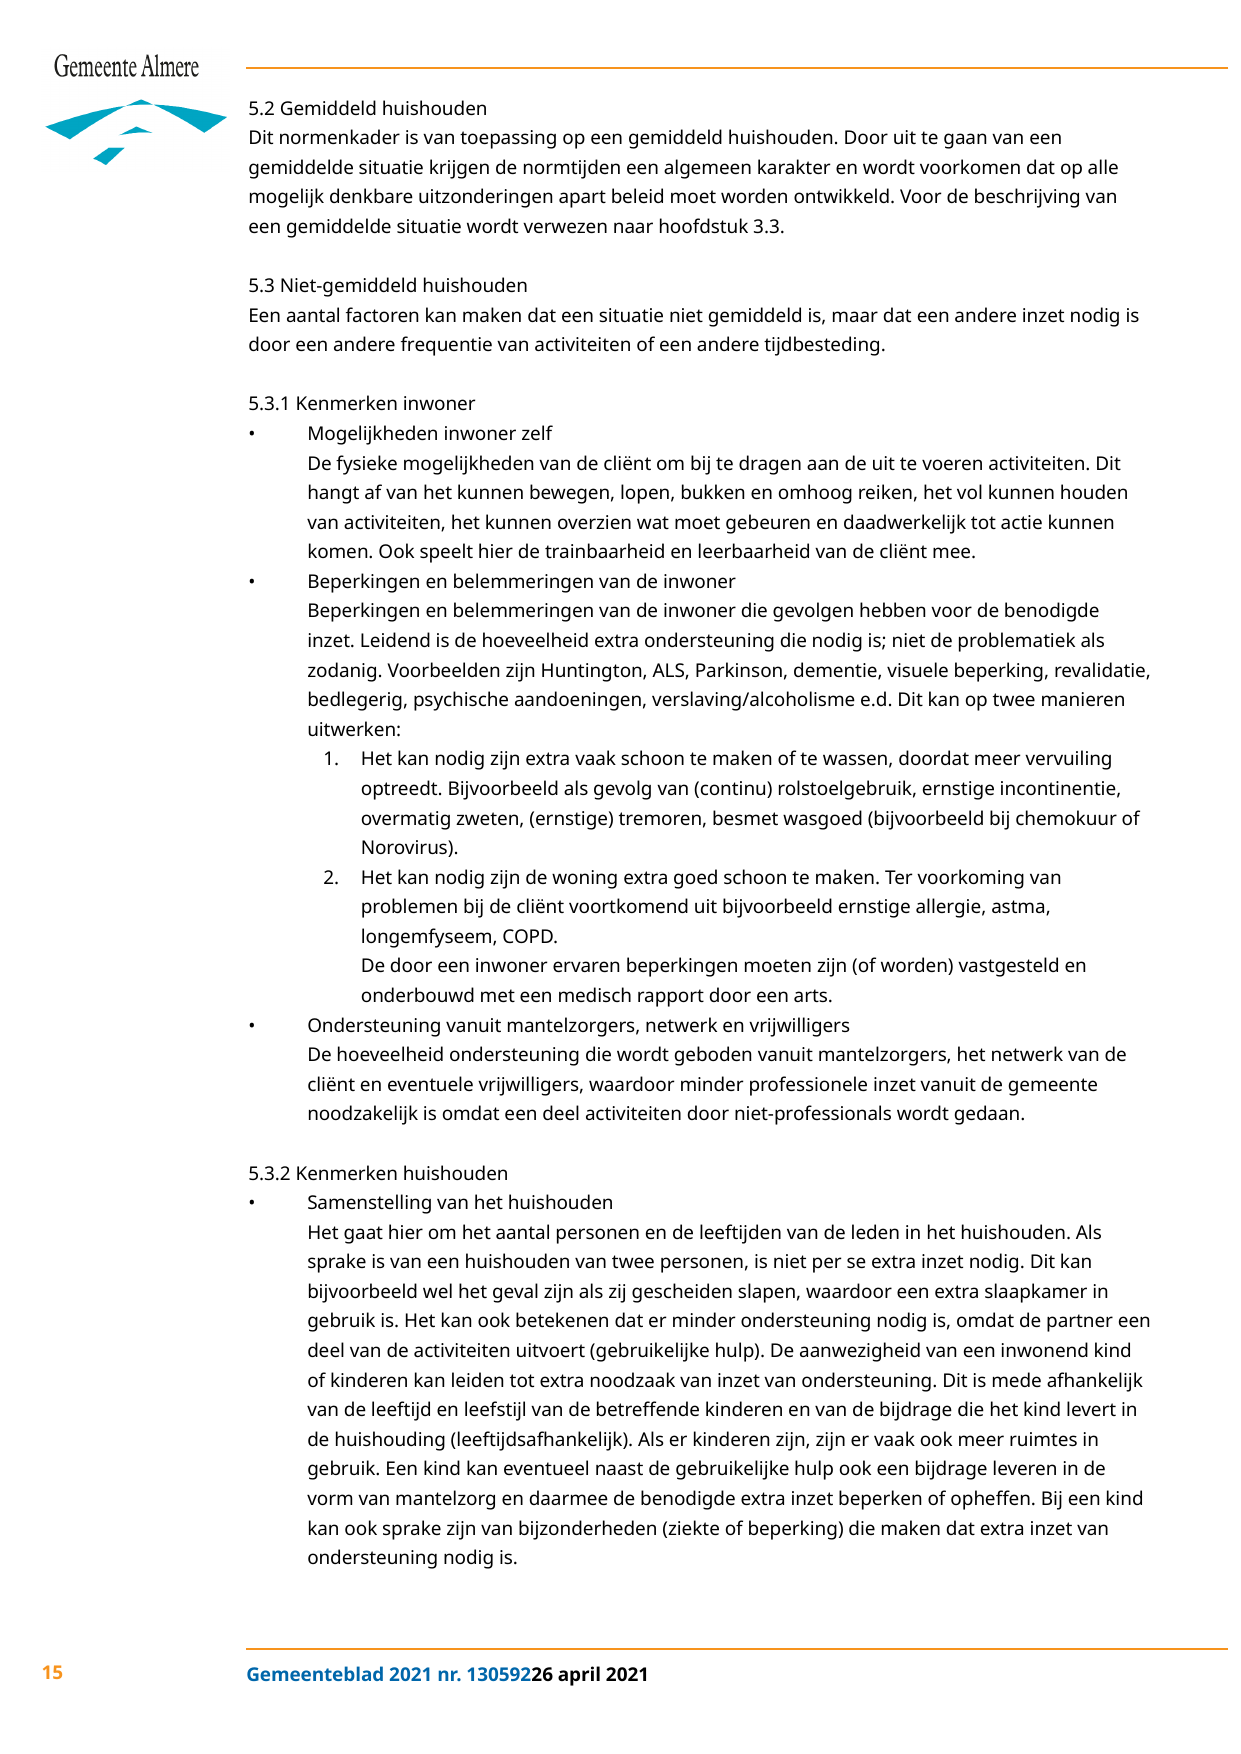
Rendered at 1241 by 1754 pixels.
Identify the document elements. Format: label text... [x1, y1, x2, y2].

text 5.3.1 Kenmerken inwoner [248, 391, 1152, 416]
text Een aantal factoren kan maken dat een situatie niet gemiddeld is, maar dat een andere inzet nodig is door een andere frequentie van activiteiten of een andere tijdbesteding. [248, 302, 1152, 357]
list Ondersteuning vanuit mantelzorgers, netwerk en vrijwilligers [248, 1012, 1152, 1038]
list Beperkingen en belemmeringen van de inwoner [248, 568, 1152, 594]
list De hoeveelheid ondersteuning die wordt geboden vanuit mantelzorgers, het netwerk van de cliënt en eventuele vrijwilligers, waardoor minder professionele inzet vanuit de gemeente noodzakelijk is omdat een deel activiteiten door niet-professionals wordt gedaan. [248, 1041, 1152, 1126]
list Beperkingen en belemmeringen van de inwoner die gevolgen hebben voor de benodigde inzet. Leidend is de hoeveelheid extra ondersteuning die nodig is; niet de problematiek als zodanig. Voorbeelden zijn Huntington, ALS, Parkinson, dementie, visuele beperking, revalidatie, bedlegerig, psychische aandoeningen, verslaving/alcoholisme e.d. Dit kan op twee manieren uitwerken: [248, 598, 1152, 742]
picture [41, 47, 231, 172]
list Het kan nodig zijn extra vaak schoon te maken of te wassen, doordat meer vervuiling optreedt. Bijvoorbeeld als gevolg van (continu) rolstoelgebruik, ernstige incontinentie, overmatig zweten, (ernstige) tremoren, besmet wasgoed (bijvoorbeeld bij chemokuur of Norovirus). [323, 746, 1152, 860]
list Het kan nodig zijn de woning extra goed schoon te maken. Ter voorkoming van problemen bij de cliënt voortkomend uit bijvoorbeeld ernstige allergie, astma, longemfyseem, COPD. [323, 864, 1152, 949]
list Samenstelling van het huishouden [248, 1189, 1152, 1215]
text Dit normenkader is van toepassing op een gemiddeld huishouden. Door uit te gaan van een gemiddelde situatie krijgen de normtijden een algemeen karakter en wordt voorkomen dat op alle mogelijk denkbare uitzonderingen apart beleid moet worden ontwikkeld. Voor de beschrijving van een gemiddelde situatie wordt verwezen naar hoofdstuk 3.3. [248, 124, 1152, 239]
text 5.3 Niet-gemiddeld huishouden [248, 272, 1152, 298]
list De door een inwoner ervaren beperkingen moeten zijn (of worden) vastgesteld en onderbouwd met een medisch rapport door een arts. [323, 953, 1152, 1008]
list Het gaat hier om het aantal personen en de leeftijden van de leden in het huishouden. Als sprake is van een huishouden van twee personen, is niet per se extra inzet nodig. Dit kan bijvoorbeeld wel het geval zijn als zij gescheiden slapen, waardoor een extra slaapkamer in gebruik is. Het kan ook betekenen dat er minder ondersteuning nodig is, omdat de partner een deel van de activiteiten uitvoert (gebruikelijke hulp). De aanwezigheid van een inwonend kind of kinderen kan leiden tot extra noodzaak van inzet van ondersteuning. Dit is mede afhankelijk van de leeftijd en leefstijl van de betreffende kinderen en van de bijdrage die het kind levert in de huishouding (leeftijdsafhankelijk). Als er kinderen zijn, zijn er vaak ook meer ruimtes in gebruik. Een kind kan eventueel naast de gebruikelijke hulp ook een bijdrage leveren in de vorm van mantelzorg en daarmee de benodigde extra inzet beperken of opheffen. Bij een kind kan ook sprake zijn van bijzonderheden (ziekte of beperking) die maken dat extra inzet van ondersteuning nodig is. [248, 1219, 1152, 1570]
text 5.3.2 Kenmerken huishouden [248, 1160, 1152, 1186]
list Mogelijkheden inwoner zelf [248, 420, 1152, 446]
list De fysieke mogelijkheden van de cliënt om bij te dragen aan de uit te voeren activiteiten. Dit hangt af van het kunnen bewegen, lopen, bukken en omhoog reiken, het vol kunnen houden van activiteiten, het kunnen overzien wat moet gebeuren en daadwerkelijk tot actie kunnen komen. Ook speelt hier de trainbaarheid en leerbaarheid van de cliënt mee. [248, 450, 1152, 564]
text 5.2 Gemiddeld huishouden [248, 95, 1152, 121]
